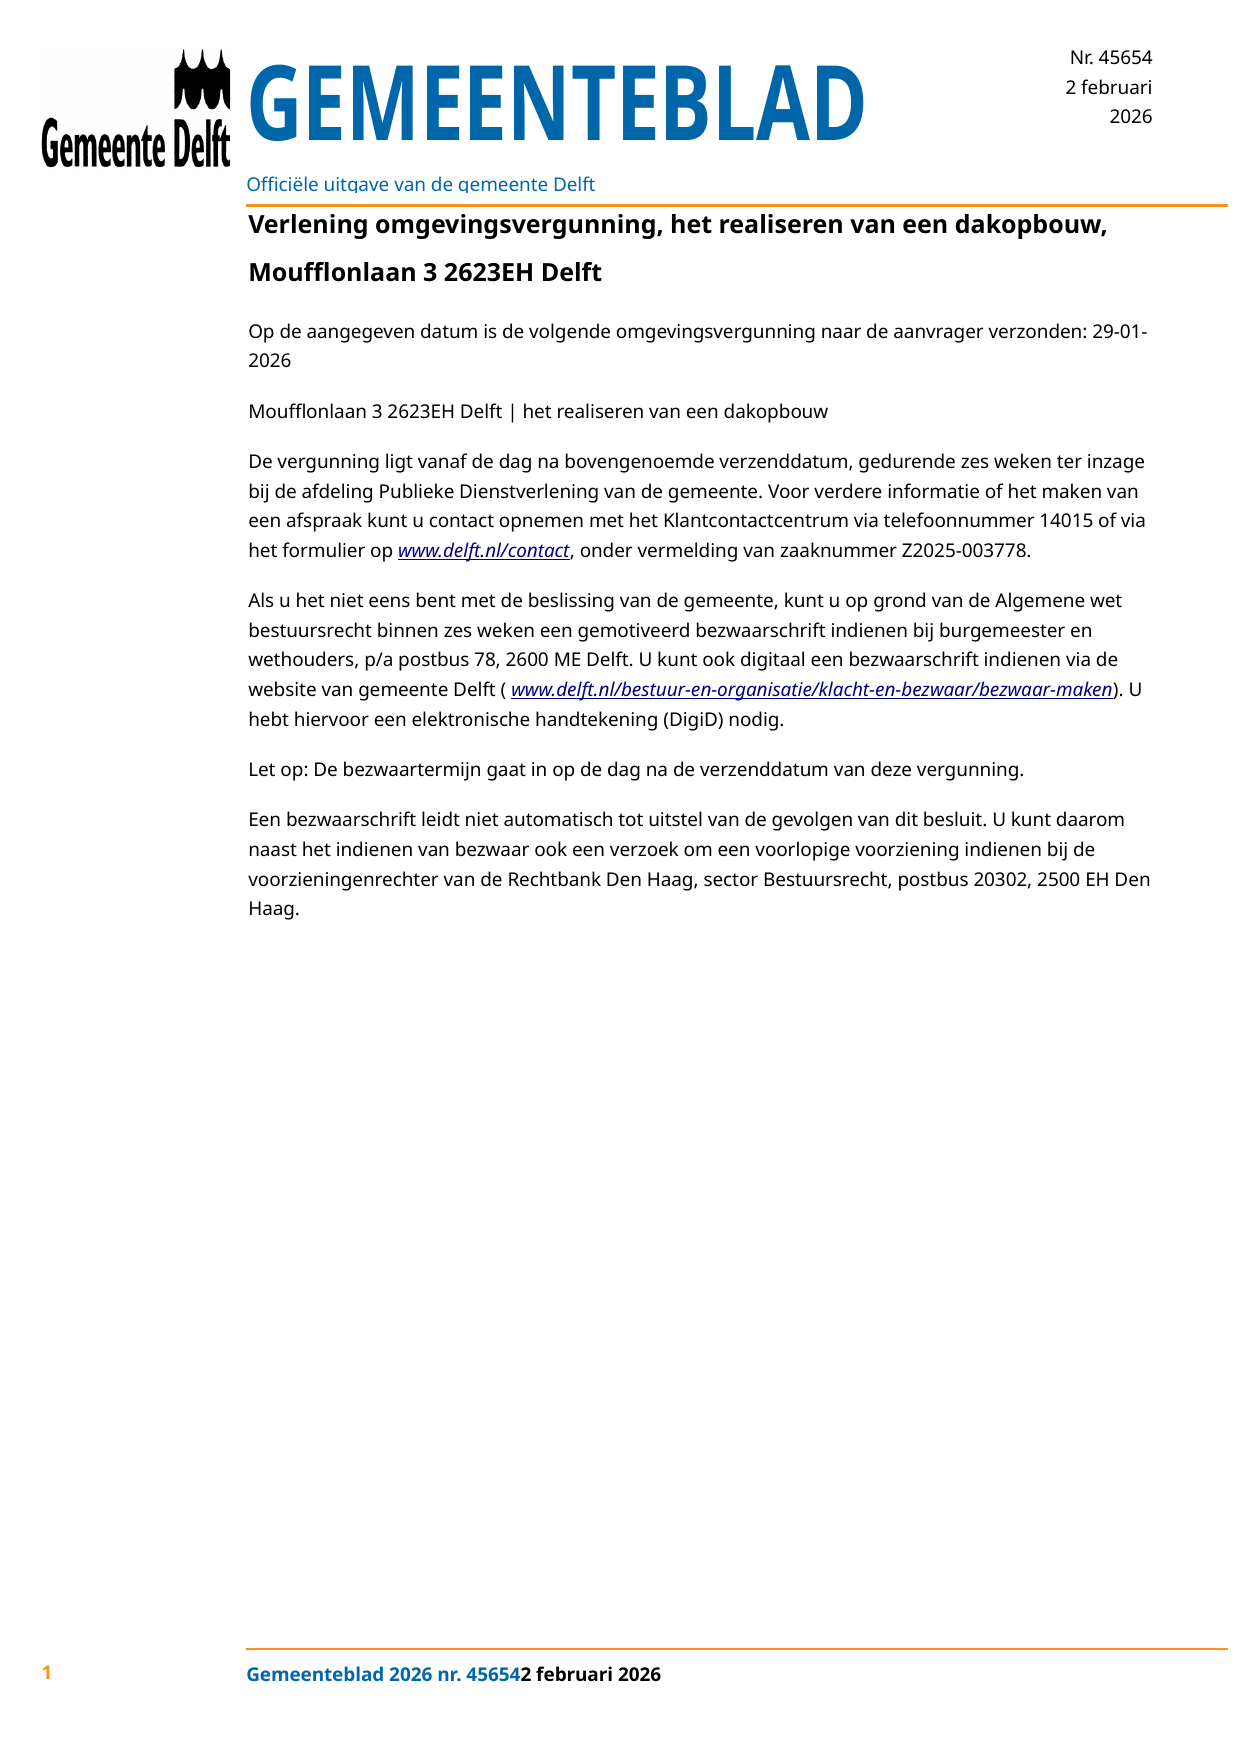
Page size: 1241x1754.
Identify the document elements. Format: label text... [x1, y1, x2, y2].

text Als u het niet eens bent met de beslissing van de gemeente, kunt u op grond van de Algemene wet bestuursrecht binnen zes weken een gemotiveerd bezwaarschrift indienen bij burgemeester en wethouders, p/a postbus 78, 2600 ME Delft. U kunt ook digitaal een bezwaarschrift indienen via de website van gemeente Delft ( www.delft.nl/bestuur-en-organisatie/klacht-en-bezwaar/bezwaar-maken). U hebt hiervoor een elektronische handtekening (DigiD) nodig. [248, 587, 1152, 732]
picture [41, 47, 231, 172]
text Let op: De bezwaartermijn gaat in op de dag na de verzenddatum van deze vergunning. [248, 756, 1152, 782]
text Een bezwaarschrift leidt niet automatisch tot uitstel van de gevolgen van dit besluit. U kunt daarom naast het indienen van bezwaar ook een verzoek om een voorlopige voorziening indienen bij de voorzieningenrechter van de Rechtbank Den Haag, sector Bestuursrecht, postbus 20302, 2500 EH Den Haag. [248, 807, 1152, 921]
text Verlening omgevingsvergunning, het realiseren van een dakopbouw, Moufflonlaan 3 2623EH Delft [248, 207, 1152, 288]
text De vergunning ligt vanaf de dag na bovengenoemde verzenddatum, gedurende zes weken ter inzage bij de afdeling Publieke Dienstverlening van de gemeente. Voor verdere informatie of het maken van een afspraak kunt u contact opnemen met het Klantcontactcentrum via telefoonnummer 14015 of via het formulier op www.delft.nl/contact, onder vermelding van zaaknummer Z2025-003778. [248, 448, 1152, 563]
text Op de aangegeven datum is de volgende omgevingsvergunning naar de aanvrager verzonden: 29-01-2026 [248, 318, 1152, 373]
text Moufflonlaan 3 2623EH Delft | het realiseren van een dakopbouw [248, 398, 1152, 424]
